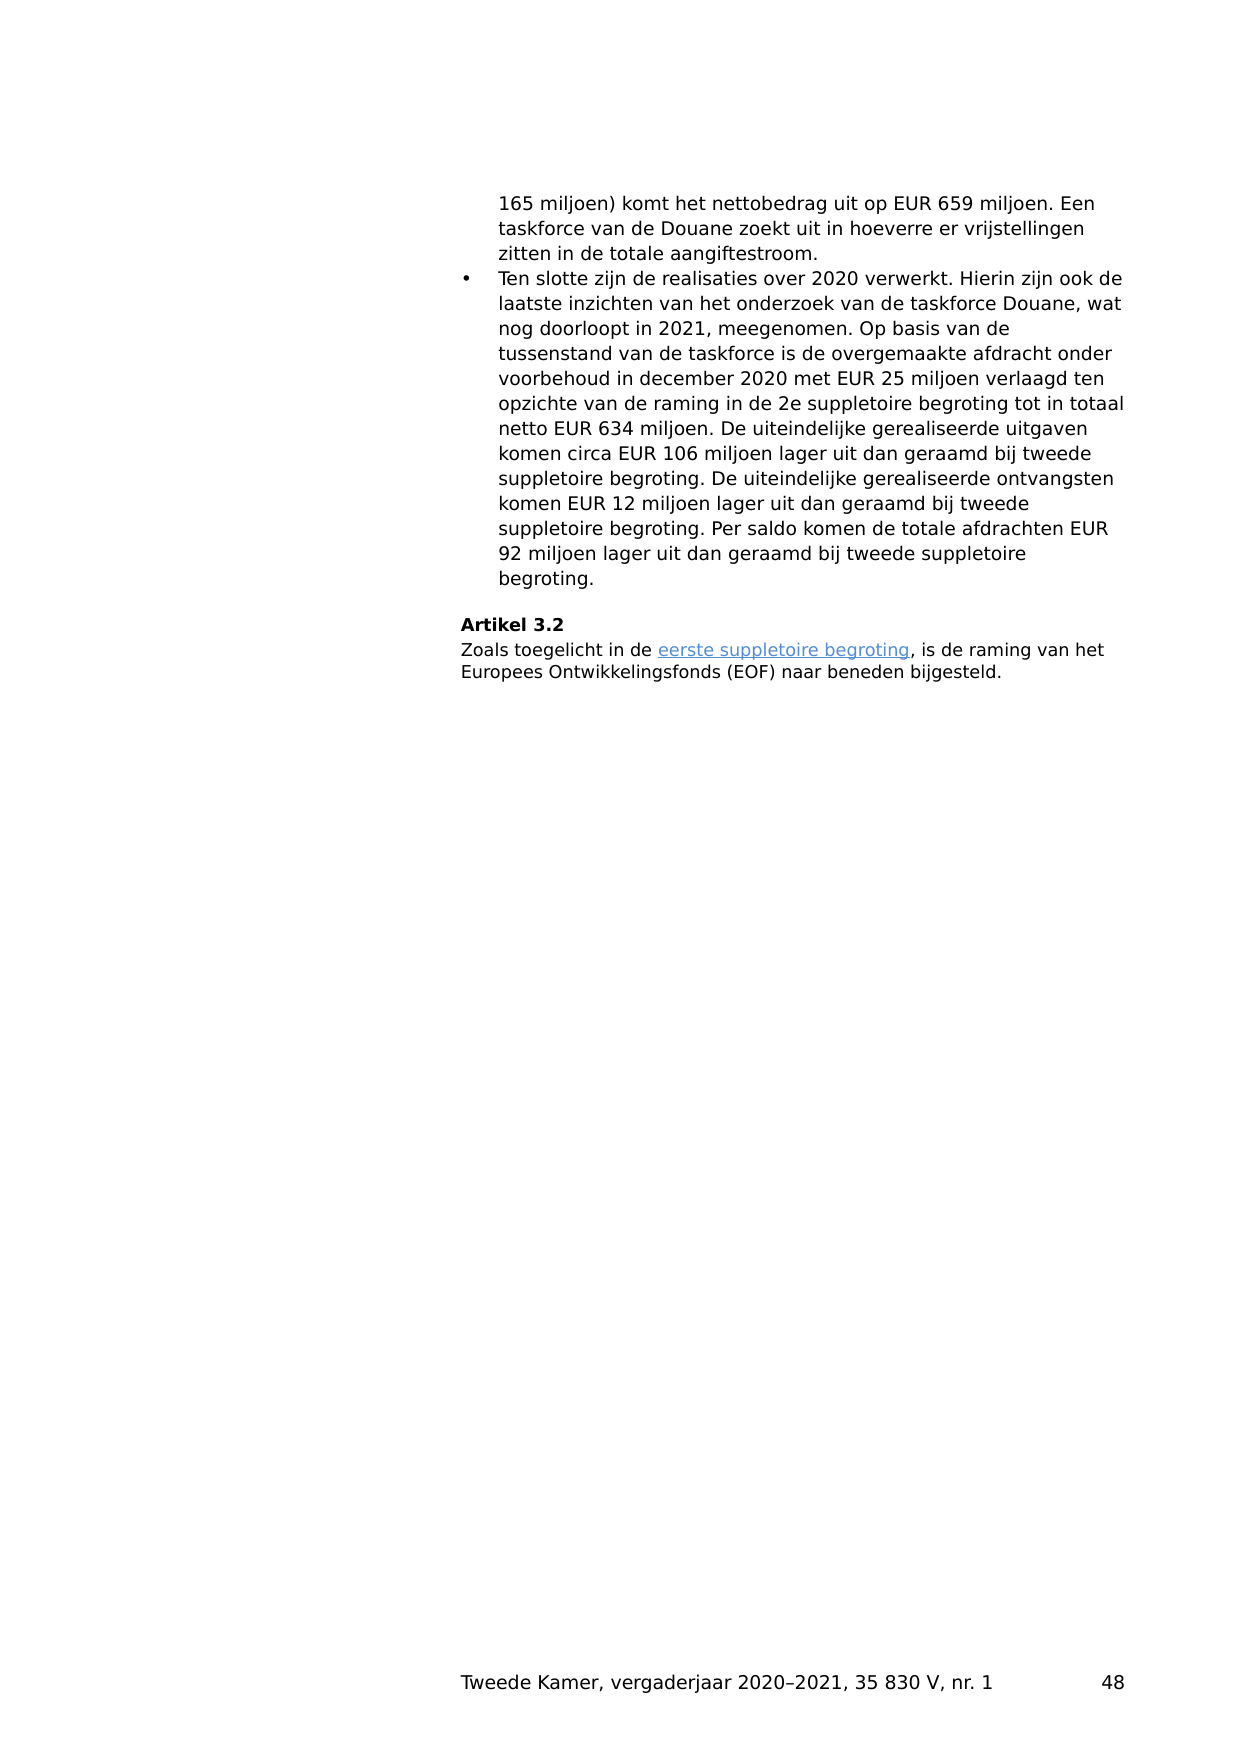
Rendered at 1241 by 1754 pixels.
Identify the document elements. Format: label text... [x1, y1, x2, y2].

list Ten slotte zijn de realisaties over 2020 verwerkt. Hierin zijn ook de laatste inzichten van het onderzoek van de taskforce Douane, wat nog doorloopt in 2021, meegenomen. Op basis van de tussenstand van de taskforce is de overgemaakte afdracht onder voorbehoud in december 2020 met EUR 25 miljoen verlaagd ten opzichte van de raming in de 2e suppletoire begroting tot in totaal netto EUR 634 miljoen. De uiteindelijke gerealiseerde uitgaven komen circa EUR 106 miljoen lager uit dan geraamd bij tweede suppletoire begroting. De uiteindelijke gerealiseerde ontvangsten komen EUR 12 miljoen lager uit dan geraamd bij tweede suppletoire begroting. Per saldo komen de totale afdrachten EUR 92 miljoen lager uit dan geraamd bij tweede suppletoire begroting. [461, 266, 1125, 591]
text Artikel 3.2 [461, 613, 1125, 636]
list 165 miljoen) komt het nettobedrag uit op EUR 659 miljoen. Een taskforce van de Douane zoekt uit in hoeverre er vrijstellingen zitten in de totale aangiftestroom. [461, 191, 1125, 266]
text Zoals toegelicht in de eerste suppletoire begroting, is de raming van het Europees Ontwikkelingsfonds (EOF) naar beneden bijgesteld. [461, 638, 1125, 683]
